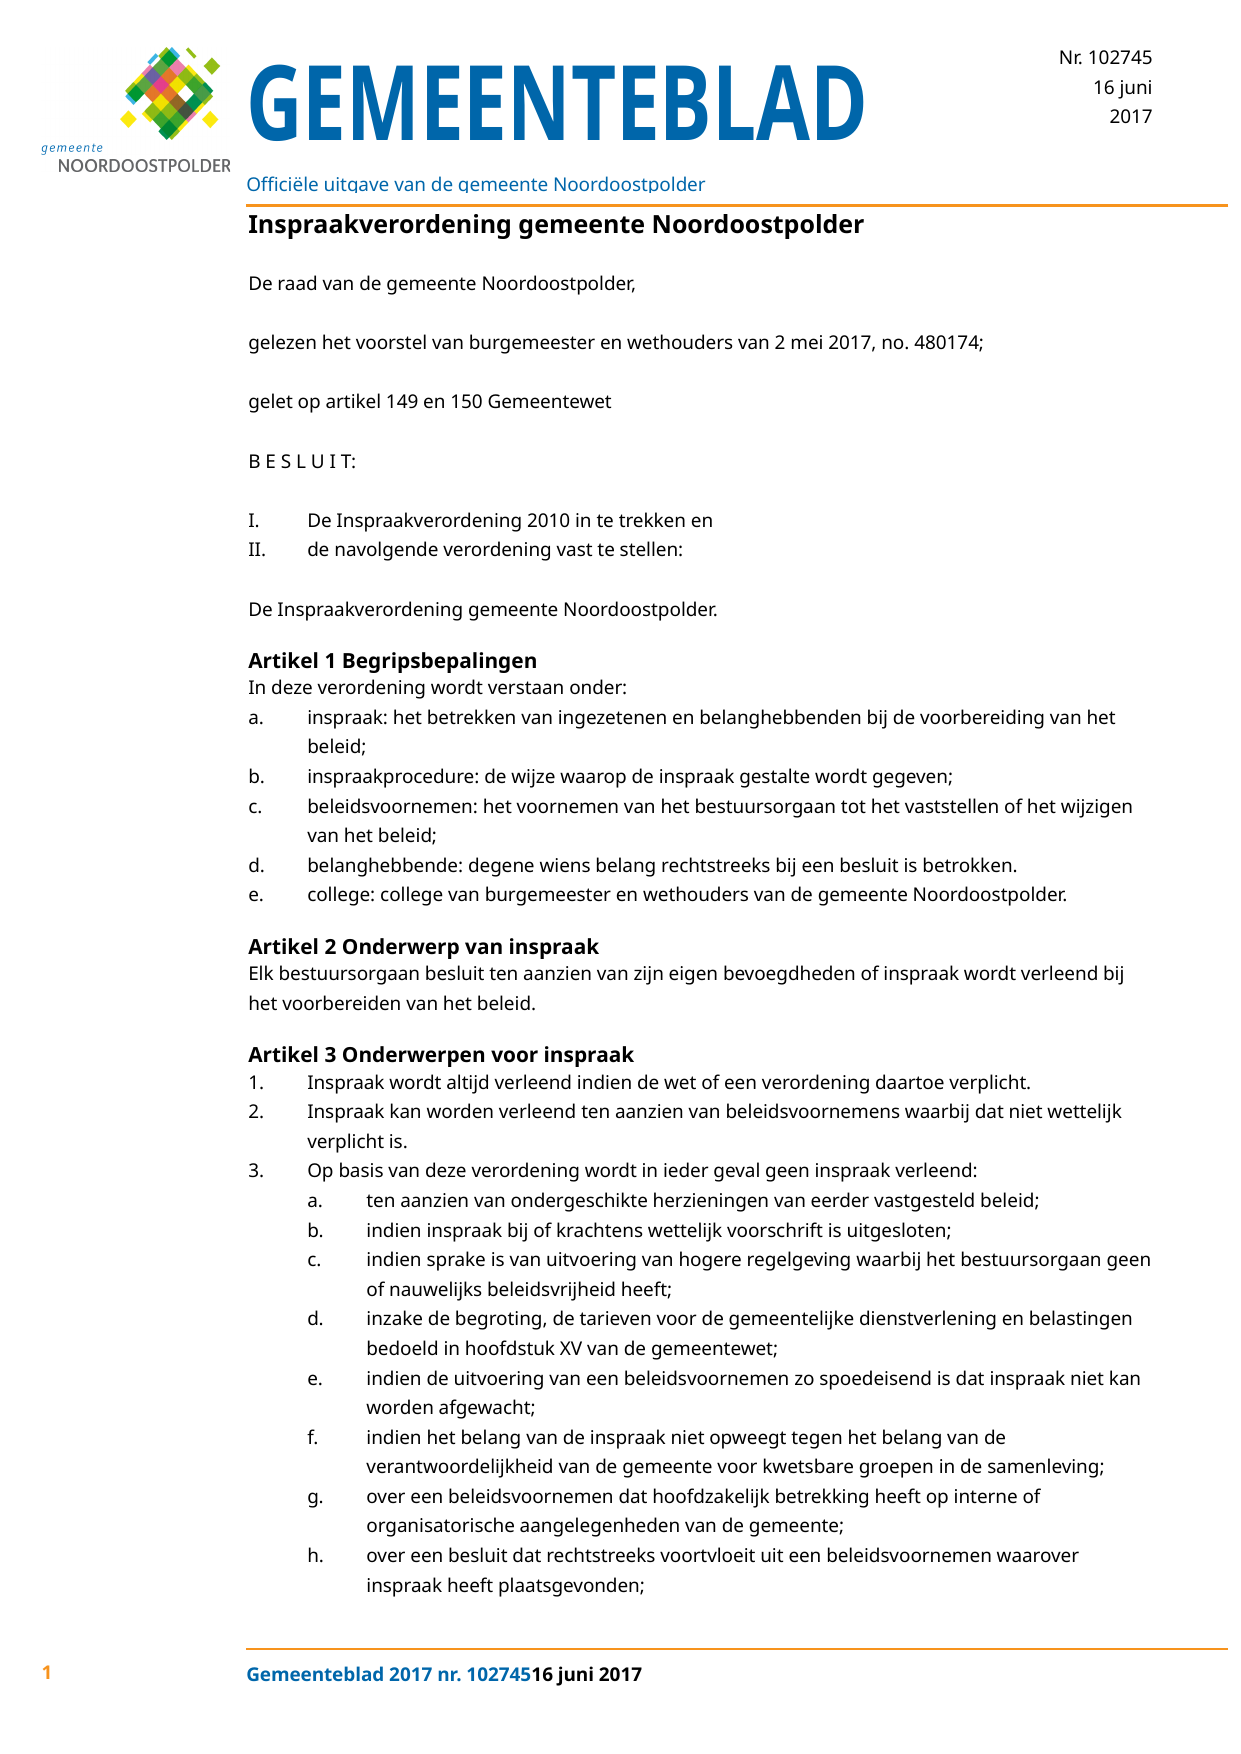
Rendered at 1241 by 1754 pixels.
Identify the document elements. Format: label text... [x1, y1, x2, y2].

list indien de uitvoering van een beleidsvoornemen zo spoedeisend is dat inspraak niet kan worden afgewacht; [307, 1365, 1152, 1420]
list college: college van burgemeester en wethouders van de gemeente Noordoostpolder. [248, 882, 1152, 907]
text Artikel 1 Begripsbepalingen [248, 646, 1152, 674]
text Inspraakverordening gemeente Noordoostpolder [248, 207, 1152, 241]
list Inspraak kan worden verleend ten aanzien van beleidsvoornemens waarbij dat niet wettelijk verplicht is. [248, 1098, 1152, 1154]
list indien inspraak bij of krachtens wettelijk voorschrift is uitgesloten; [307, 1217, 1152, 1243]
picture [41, 47, 231, 172]
list Inspraak wordt altijd verleend indien de wet of een verordening daartoe verplicht. [248, 1069, 1152, 1095]
text Artikel 3 Onderwerpen voor inspraak [248, 1041, 1152, 1069]
text In deze verordening wordt verstaan onder: [248, 674, 1152, 700]
text B E S L U I T: [248, 448, 1152, 473]
list inspraak: het betrekken van ingezetenen en belanghebbenden bij de voorbereiding van het beleid; [248, 704, 1152, 759]
text gelezen het voorstel van burgemeester en wethouders van 2 mei 2017, no. 480174; [248, 329, 1152, 355]
text Elk bestuursorgaan besluit ten aanzien van zijn eigen bevoegdheden of inspraak wordt verleend bij het voorbereiden van het beleid. [248, 961, 1152, 1016]
list over een besluit dat rechtstreeks voortvloeit uit een beleidsvoornemen waarover inspraak heeft plaatsgevonden; [307, 1542, 1152, 1598]
list De Inspraakverordening 2010 in te trekken en [248, 507, 1152, 533]
text Artikel 2 Onderwerp van inspraak [248, 932, 1152, 961]
text De Inspraakverordening gemeente Noordoostpolder. [248, 596, 1152, 621]
list Op basis van deze verordening wordt in ieder geval geen inspraak verleend: [248, 1158, 1152, 1183]
list beleidsvoornemen: het voornemen van het bestuursorgaan tot het vaststellen of het wijzigen van het beleid; [248, 793, 1152, 848]
list de navolgende verordening vast te stellen: [248, 537, 1152, 562]
list ten aanzien van ondergeschikte herzieningen van eerder vastgesteld beleid; [307, 1187, 1152, 1213]
text De raad van de gemeente Noordoostpolder, [248, 270, 1152, 296]
list over een beleidsvoornemen dat hoofdzakelijk betrekking heeft op interne of organisatorische aangelegenheden van de gemeente; [307, 1483, 1152, 1538]
list inzake de begroting, de tarieven voor de gemeentelijke dienstverlening en belastingen bedoeld in hoofdstuk XV van de gemeentewet; [307, 1306, 1152, 1361]
text gelet op artikel 149 en 150 Gemeentewet [248, 389, 1152, 414]
list indien sprake is van uitvoering van hogere regelgeving waarbij het bestuursorgaan geen of nauwelijks beleidsvrijheid heeft; [307, 1246, 1152, 1302]
list indien het belang van de inspraak niet opweegt tegen het belang van de verantwoordelijkheid van de gemeente voor kwetsbare groepen in de samenleving; [307, 1424, 1152, 1479]
list belanghebbende: degene wiens belang rechtstreeks bij een besluit is betrokken. [248, 852, 1152, 878]
list inspraakprocedure: de wijze waarop de inspraak gestalte wordt gegeven; [248, 763, 1152, 789]
